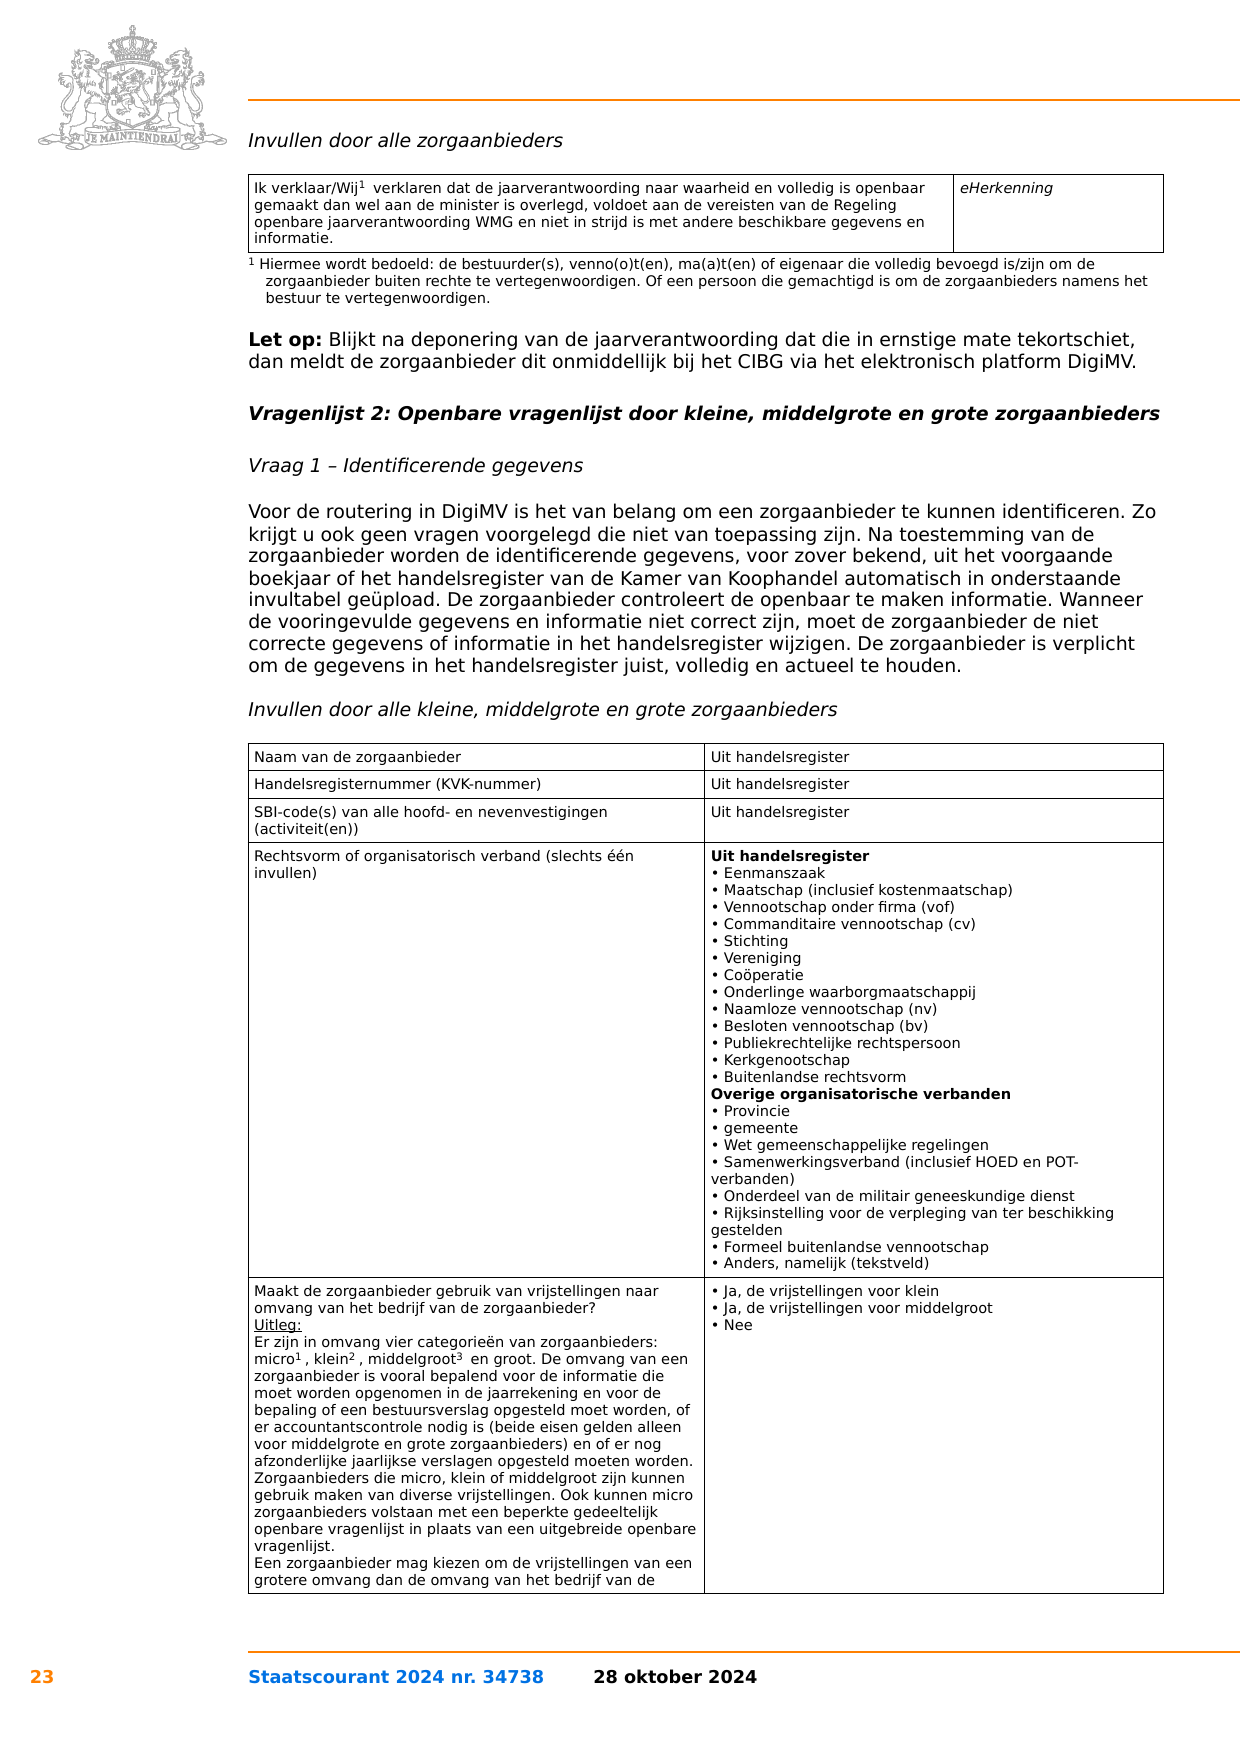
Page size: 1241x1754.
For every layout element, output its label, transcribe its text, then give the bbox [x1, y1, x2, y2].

subtitle Vraag 1 – Identificerende gegevens [248, 454, 1163, 476]
table_cell Maakt de zorgaanbieder gebruik van vrijstellingen naar omvang van het bedrijf van de zorgaanbieder? Uitleg: Er zijn in omvang vier categorieën van zorgaanbieders: micro1, klein2, middelgroot3 en groot. De omvang van een zorgaanbieder is vooral bepalend voor de informatie die moet worden opgenomen in de jaarrekening en voor de bepaling of een bestuursverslag opgesteld moet worden, of er accountantscontrole nodig is (beide eisen gelden alleen voor middelgrote en grote zorgaanbieders) en of er nog afzonderlijke jaarlijkse verslagen opgesteld moeten worden. Zorgaanbieders die micro, klein of middelgroot zijn kunnen gebruik maken van diverse vrijstellingen. Ook kunnen micro zorgaanbieders volstaan met een beperkte gedeeltelijk openbare vragenlijst in plaats van een uitgebreide openbare vragenlijst. Een zorgaanbieder mag kiezen om de vrijstellingen van een grotere omvang dan de omvang van het bedrijf van de [249, 1278, 704, 1593]
table_header Uit handelsregister [705, 744, 1163, 770]
table_header Ik verklaar/Wij1 verklaren dat de jaarverantwoording naar waarheid en volledig is openbaar gemaakt dan wel aan de minister is overlegd, voldoet aan de vereisten van de Regeling openbare jaarverantwoording WMG en niet in strijd is met andere beschikbare gegevens en informatie. [249, 175, 953, 252]
subtitle Invullen door alle zorgaanbieders [248, 130, 1163, 152]
table_header eHerkenning [954, 175, 1163, 252]
table_header Naam van de zorgaanbieder [249, 744, 704, 770]
table_cell • Ja, de vrijstellingen voor klein • Ja, de vrijstellingen voor middelgroot • Nee [705, 1278, 1163, 1593]
table_cell Handelsregisternummer (KVK-nummer) [249, 771, 704, 798]
table_cell 1 Hiermee wordt bedoeld: de bestuurder(s), venno(o)t(en), ma(a)t(en) of eigenaar die volledig bevoegd is/zijn om de zorgaanbieder buiten rechte te vertegenwoordigen. Of een persoon die gemachtigd is om de zorgaanbieders namens het bestuur te vertegenwoordigen. [248, 253, 1163, 307]
table_cell Uit handelsregister [705, 771, 1163, 798]
table_cell SBI-code(s) van alle hoofd- en nevenvestigingen (activiteit(en)) [249, 799, 704, 842]
picture [38, 25, 227, 150]
text Voor de routering in DigiMV is het van belang om een zorgaanbieder te kunnen identificeren. Zo krijgt u ook geen vragen voorgelegd die niet van toepassing zijn. Na toestemming van de zorgaanbieder worden de identificerende gegevens, voor zover bekend, uit het voorgaande boekjaar of het handelsregister van de Kamer van Koophandel automatisch in onderstaande invultabel geüpload. De zorgaanbieder controleert de openbaar te maken informatie. Wanneer de vooringevulde gegevens en informatie niet correct zijn, moet de zorgaanbieder de niet correcte gegevens of informatie in het handelsregister wijzigen. De zorgaanbieder is verplicht om de gegevens in het handelsregister juist, volledig en actueel te houden. [248, 501, 1163, 677]
text Let op: Blijkt na deponering van de jaarverantwoording dat die in ernstige mate tekortschiet, dan meldt de zorgaanbieder dit onmiddellijk bij het CIBG via het elektronisch platform DigiMV. [248, 328, 1163, 372]
table_cell Uit handelsregister [705, 799, 1163, 842]
subtitle Vragenlijst 2: Openbare vragenlijst door kleine, middelgrote en grote zorgaanbieders [248, 402, 1163, 424]
table_cell Rechtsvorm of organisatorisch verband (slechts één invullen) [249, 843, 704, 1277]
subtitle Invullen door alle kleine, middelgrote en grote zorgaanbieders [248, 699, 1163, 721]
table_cell Uit handelsregister • Eenmanszaak • Maatschap (inclusief kostenmaatschap) • Vennootschap onder firma (vof) • Commanditaire vennootschap (cv) • Stichting • Vereniging • Coöperatie • Onderlinge waarborgmaatschappij • Naamloze vennootschap (nv) • Besloten vennootschap (bv) • Publiekrechtelijke rechtspersoon • Kerkgenootschap • Buitenlandse rechtsvorm Overige organisatorische verbanden • Provincie • gemeente • Wet gemeenschappelijke regelingen • Samenwerkingsverband (inclusief HOED en POT-verbanden) • Onderdeel van de militair geneeskundige dienst • Rijksinstelling voor de verpleging van ter beschikking gestelden • Formeel buitenlandse vennootschap • Anders, namelijk (tekstveld) [705, 843, 1163, 1277]
